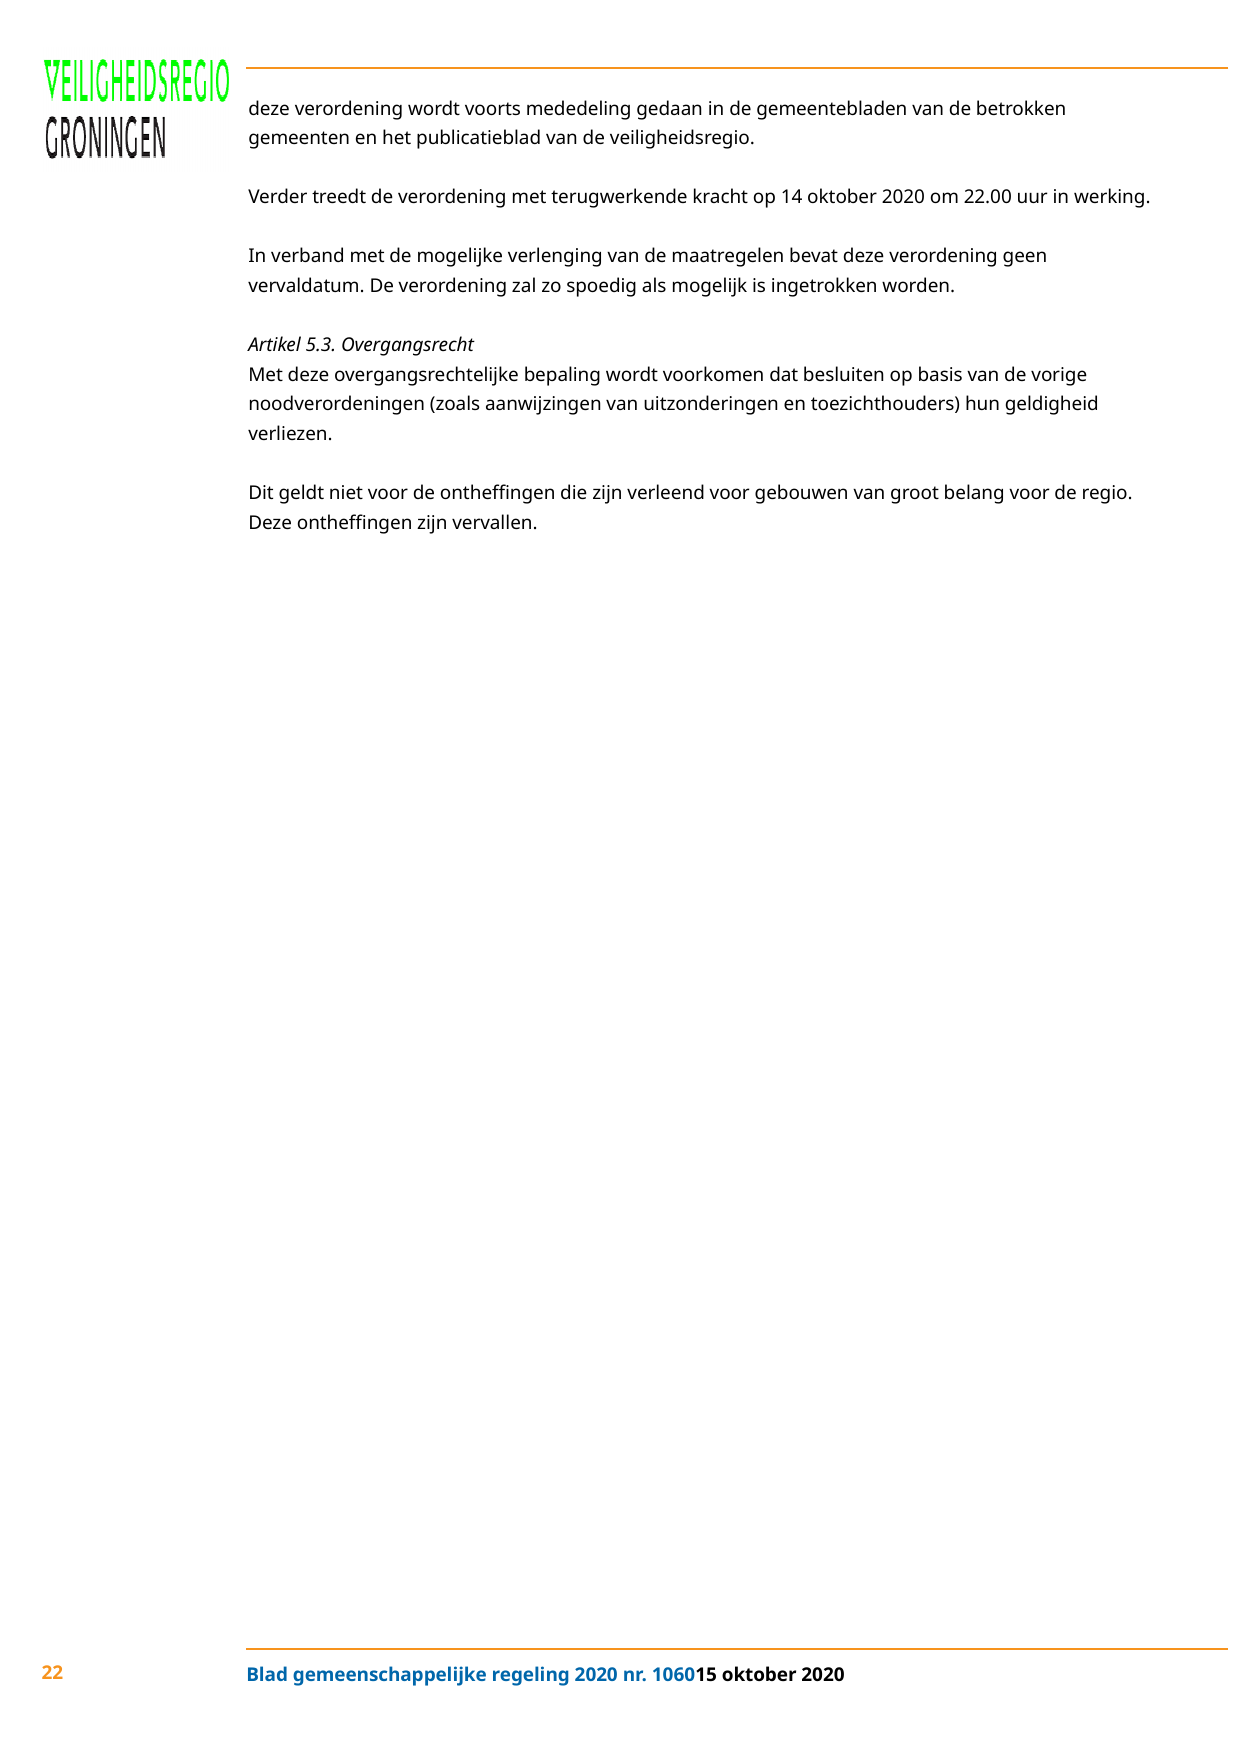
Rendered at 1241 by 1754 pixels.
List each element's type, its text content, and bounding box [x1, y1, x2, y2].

text Artikel 5.3. Overgangsrecht [248, 331, 1152, 357]
text Dit geldt niet voor de ontheffingen die zijn verleend voor gebouwen van groot belang voor de regio. Deze ontheffingen zijn vervallen. [248, 479, 1152, 535]
picture [41, 47, 231, 172]
text In verband met de mogelijke verlenging van de maatregelen bevat deze verordening geen vervaldatum. De verordening zal zo spoedig als mogelijk is ingetrokken worden. [248, 243, 1152, 298]
text deze verordening wordt voorts mededeling gedaan in de gemeentebladen van de betrokken gemeenten en het publicatieblad van de veiligheidsregio. [248, 95, 1152, 150]
text Verder treedt de verordening met terugwerkende kracht op 14 oktober 2020 om 22.00 uur in werking. [248, 183, 1152, 209]
text Met deze overgangsrechtelijke bepaling wordt voorkomen dat besluiten op basis van de vorige noodverordeningen (zoals aanwijzingen van uitzonderingen en toezichthouders) hun geldigheid verliezen. [248, 361, 1152, 446]
